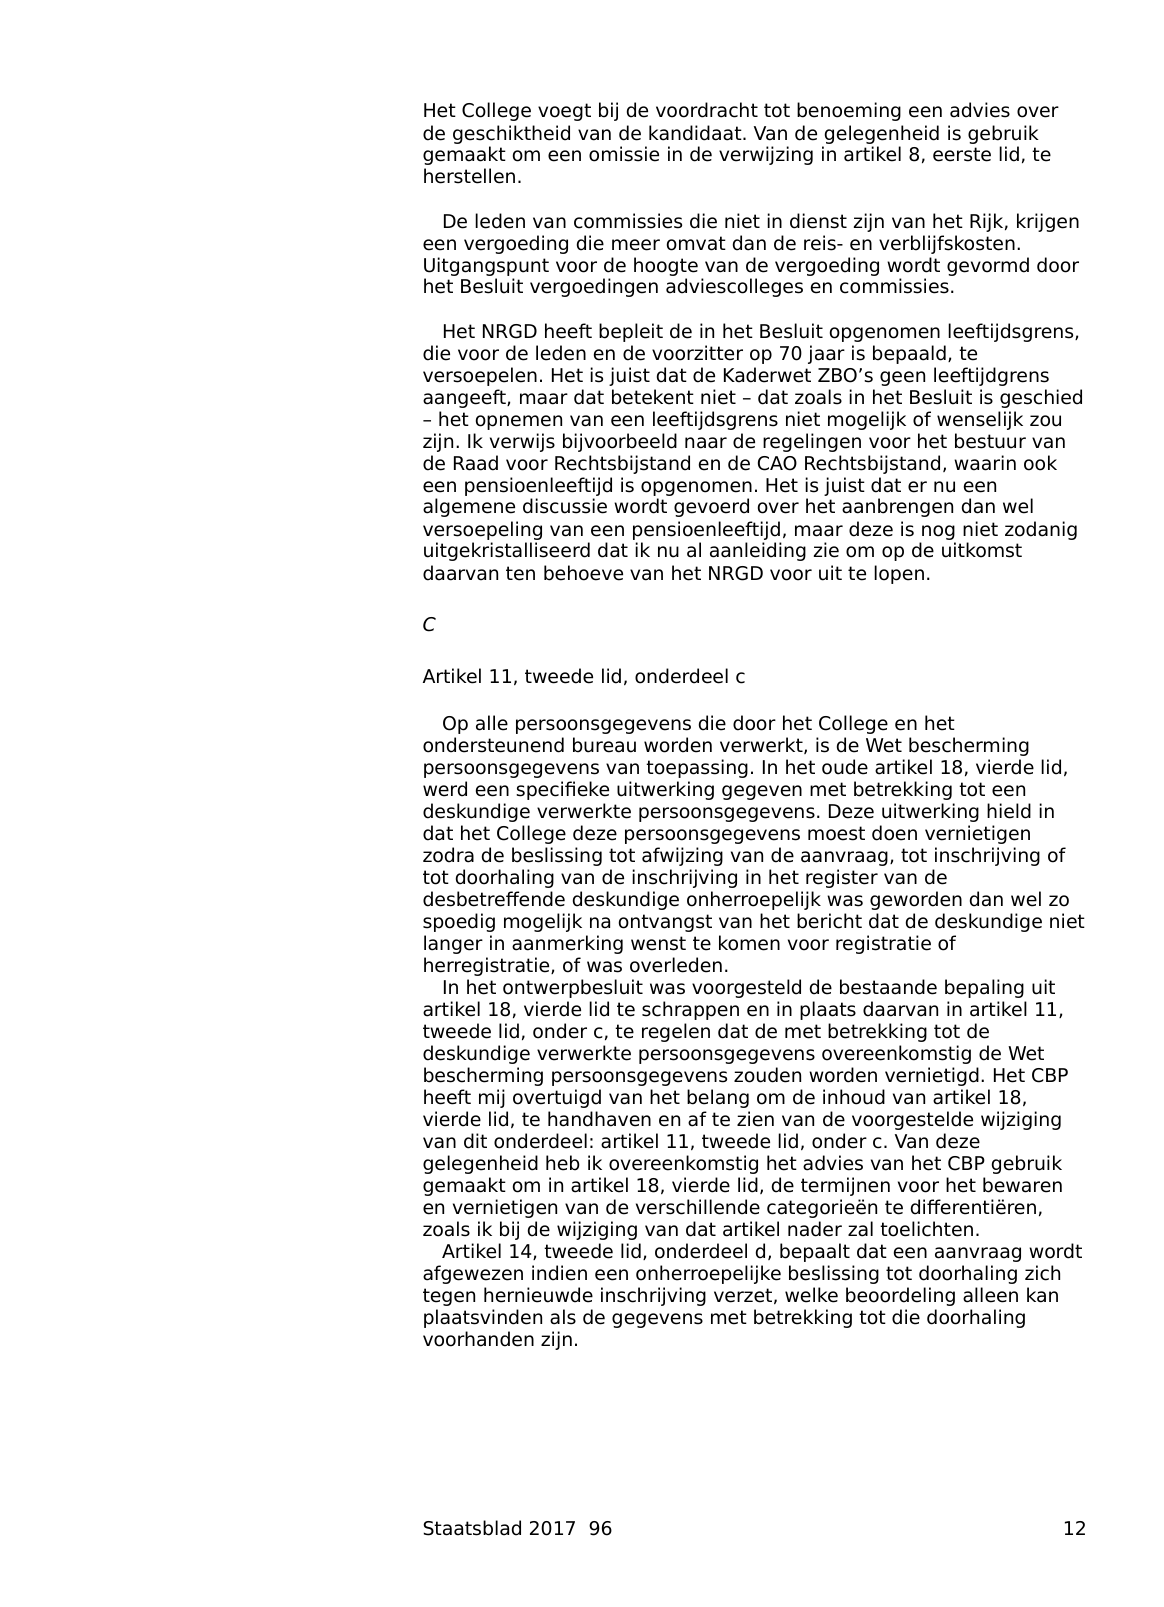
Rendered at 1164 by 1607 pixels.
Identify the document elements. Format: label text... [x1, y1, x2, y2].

subtitle Artikel 11, tweede lid, onderdeel c [422, 666, 1087, 688]
text Op alle persoonsgegevens die door het College en het ondersteunend bureau worden verwerkt, is de Wet bescherming persoonsgegevens van toepassing. In het oude artikel 18, vierde lid, werd een specifieke uitwerking gegeven met betrekking tot een deskundige verwerkte persoonsgegevens. Deze uitwerking hield in dat het College deze persoonsgegevens moest doen vernietigen zodra de beslissing tot afwijzing van de aanvraag, tot inschrijving of tot doorhaling van de inschrijving in het register van de desbetreffende deskundige onherroepelijk was geworden dan wel zo spoedig mogelijk na ontvangst van het bericht dat de deskundige niet langer in aanmerking wenst te komen voor registratie of herregistratie, of was overleden. [422, 713, 1087, 977]
text Artikel 14, tweede lid, onderdeel d, bepaalt dat een aanvraag wordt afgewezen indien een onherroepelijke beslissing tot doorhaling zich tegen hernieuwde inschrijving verzet, welke beoordeling alleen kan plaatsvinden als de gegevens met betrekking tot die doorhaling voorhanden zijn. [422, 1241, 1087, 1351]
text In het ontwerpbesluit was voorgesteld de bestaande bepaling uit artikel 18, vierde lid te schrappen en in plaats daarvan in artikel 11, tweede lid, onder c, te regelen dat de met betrekking tot de deskundige verwerkte persoonsgegevens overeenkomstig de Wet bescherming persoonsgegevens zouden worden vernietigd. Het CBP heeft mij overtuigd van het belang om de inhoud van artikel 18, vierde lid, te handhaven en af te zien van de voorgestelde wijziging van dit onderdeel: artikel 11, tweede lid, onder c. Van deze gelegenheid heb ik overeenkomstig het advies van het CBP gebruik gemaakt om in artikel 18, vierde lid, de termijnen voor het bewaren en vernietigen van de verschillende categorieën te differentiëren, zoals ik bij de wijziging van dat artikel nader zal toelichten. [422, 977, 1087, 1241]
text De leden van commissies die niet in dienst zijn van het Rijk, krijgen een vergoeding die meer omvat dan de reis- en verblijfskosten. Uitgangspunt voor de hoogte van de vergoeding wordt gevormd door het Besluit vergoedingen adviescolleges en commissies. [422, 211, 1087, 298]
text Het College voegt bij de voordracht tot benoeming een advies over de geschiktheid van de kandidaat. Van de gelegenheid is gebruik gemaakt om een omissie in de verwijzing in artikel 8, eerste lid, te herstellen. [422, 100, 1087, 188]
subtitle C [422, 614, 1087, 636]
text Het NRGD heeft bepleit de in het Besluit opgenomen leeftijdsgrens, die voor de leden en de voorzitter op 70 jaar is bepaald, te versoepelen. Het is juist dat de Kaderwet ZBO’s geen leeftijdgrens aangeeft, maar dat betekent niet – dat zoals in het Besluit is geschied – het opnemen van een leeftijdsgrens niet mogelijk of wenselijk zou zijn. Ik verwijs bijvoorbeeld naar de regelingen voor het bestuur van de Raad voor Rechtsbijstand en de CAO Rechtsbijstand, waarin ook een pensioenleeftijd is opgenomen. Het is juist dat er nu een algemene discussie wordt gevoerd over het aanbrengen dan wel versoepeling van een pensioenleeftijd, maar deze is nog niet zodanig uitgekristalliseerd dat ik nu al aanleiding zie om op de uitkomst daarvan ten behoeve van het NRGD voor uit te lopen. [422, 321, 1087, 584]
